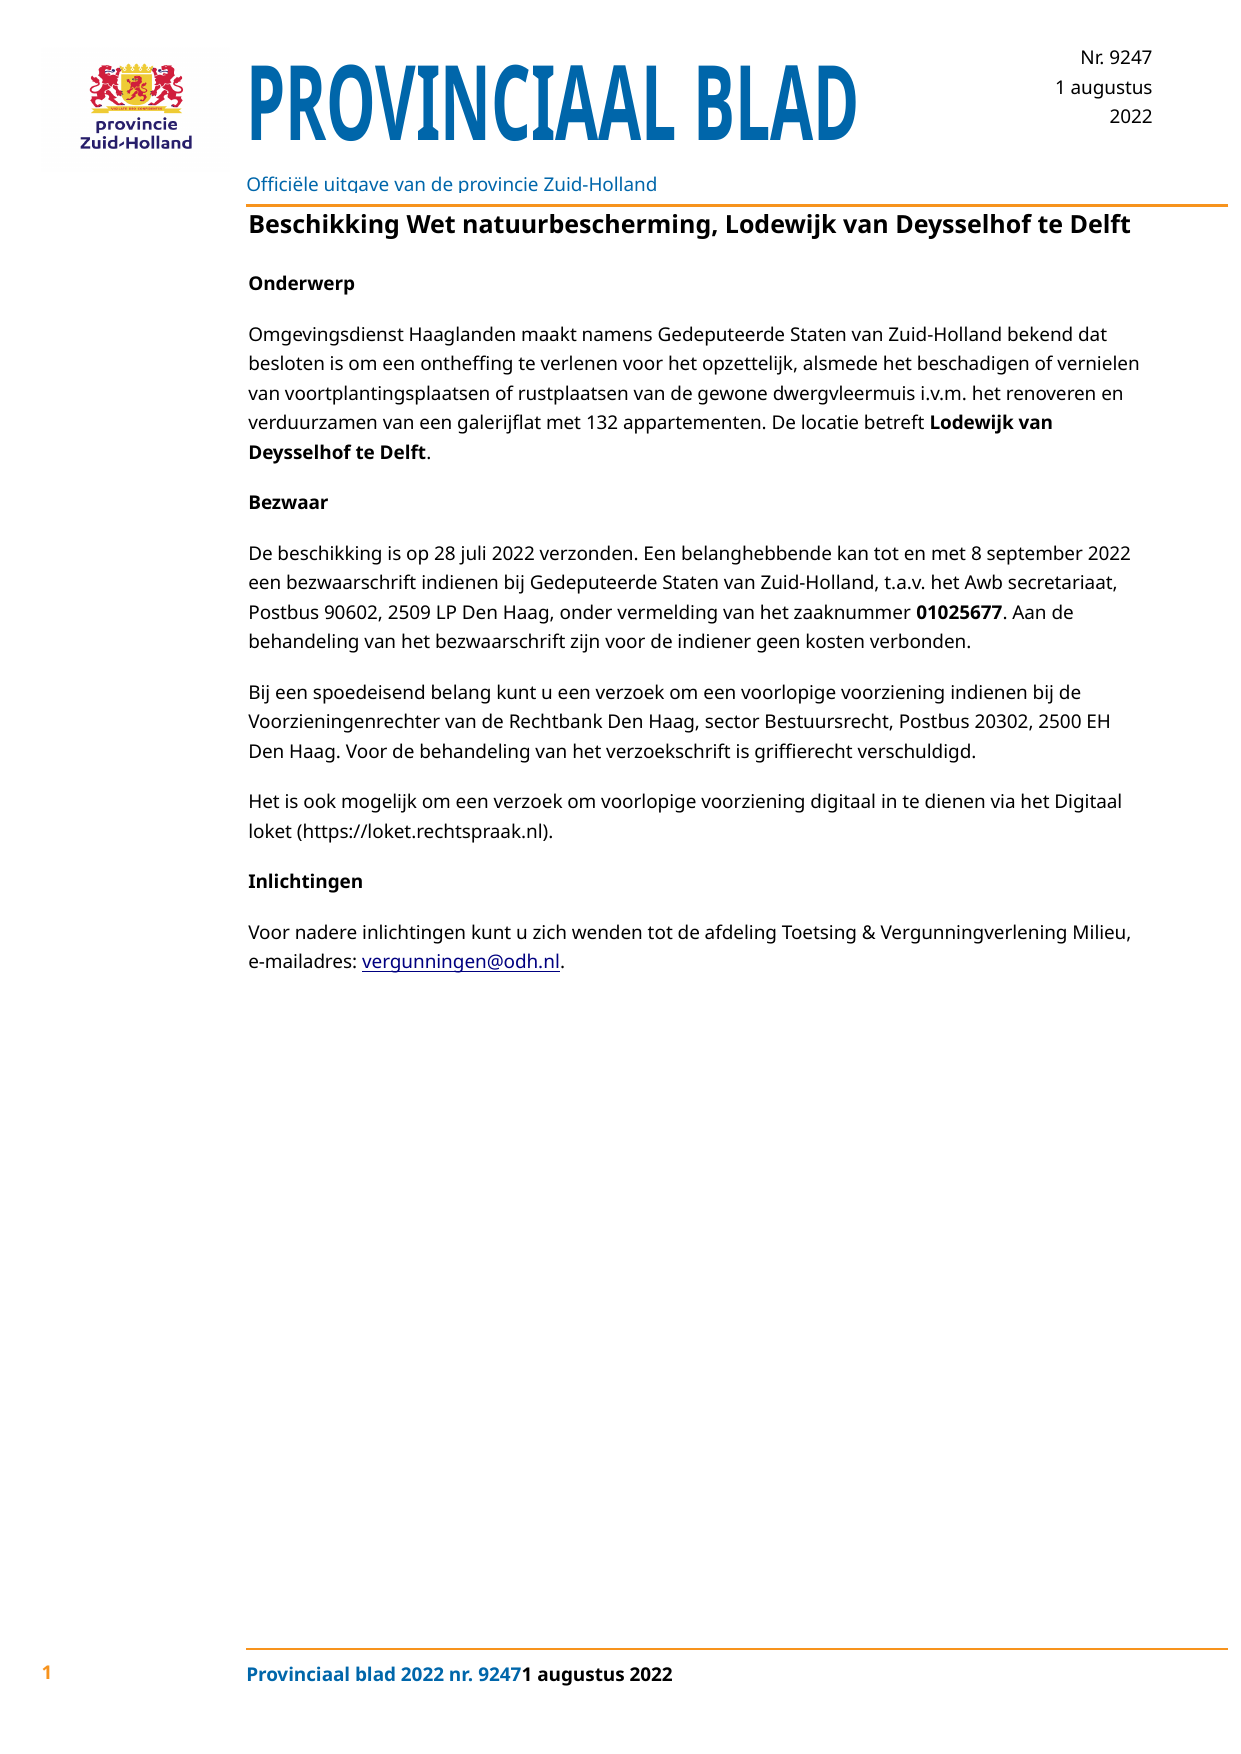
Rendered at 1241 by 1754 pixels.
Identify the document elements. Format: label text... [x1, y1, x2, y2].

text Het is ook mogelijk om een verzoek om voorlopige voorziening digitaal in te dienen via het Digitaal loket (https://loket.rechtspraak.nl). [248, 789, 1152, 844]
text Omgevingsdienst Haaglanden maakt namens Gedeputeerde Staten van Zuid-Holland bekend dat besloten is om een ontheffing te verlenen voor het opzettelijk, alsmede het beschadigen of vernielen van voortplantingsplaatsen of rustplaatsen van de gewone dwergvleermuis i.v.m. het renoveren en verduurzamen van een galerijflat met 132 appartementen. De locatie betreft Lodewijk van Deysselhof te Delft. [248, 321, 1152, 465]
text Inlichtingen [248, 869, 1152, 894]
text De beschikking is op 28 juli 2022 verzonden. Een belanghebbende kan tot en met 8 september 2022 een bezwaarschrift indienen bij Gedeputeerde Staten van Zuid-Holland, t.a.v. het Awb secretariaat, Postbus 90602, 2509 LP Den Haag, onder vermelding van het zaaknummer 01025677. Aan de behandeling van het bezwaarschrift zijn voor de indiener geen kosten verbonden. [248, 540, 1152, 654]
text Voor nadere inlichtingen kunt u zich wenden tot de afdeling Toetsing & Vergunningverlening Milieu, e-mailadres: vergunningen@odh.nl. [248, 919, 1152, 974]
text Bij een spoedeisend belang kunt u een verzoek om een voorlopige voorziening indienen bij de Voorzieningenrechter van de Rechtbank Den Haag, sector Bestuursrecht, Postbus 20302, 2500 EH Den Haag. Voor de behandeling van het verzoekschrift is griffierecht verschuldigd. [248, 679, 1152, 764]
text Beschikking Wet natuurbescherming, Lodewijk van Deysselhof te Delft [248, 207, 1152, 241]
text Onderwerp [248, 270, 1152, 296]
picture [41, 47, 231, 172]
text Bezwaar [248, 489, 1152, 515]
